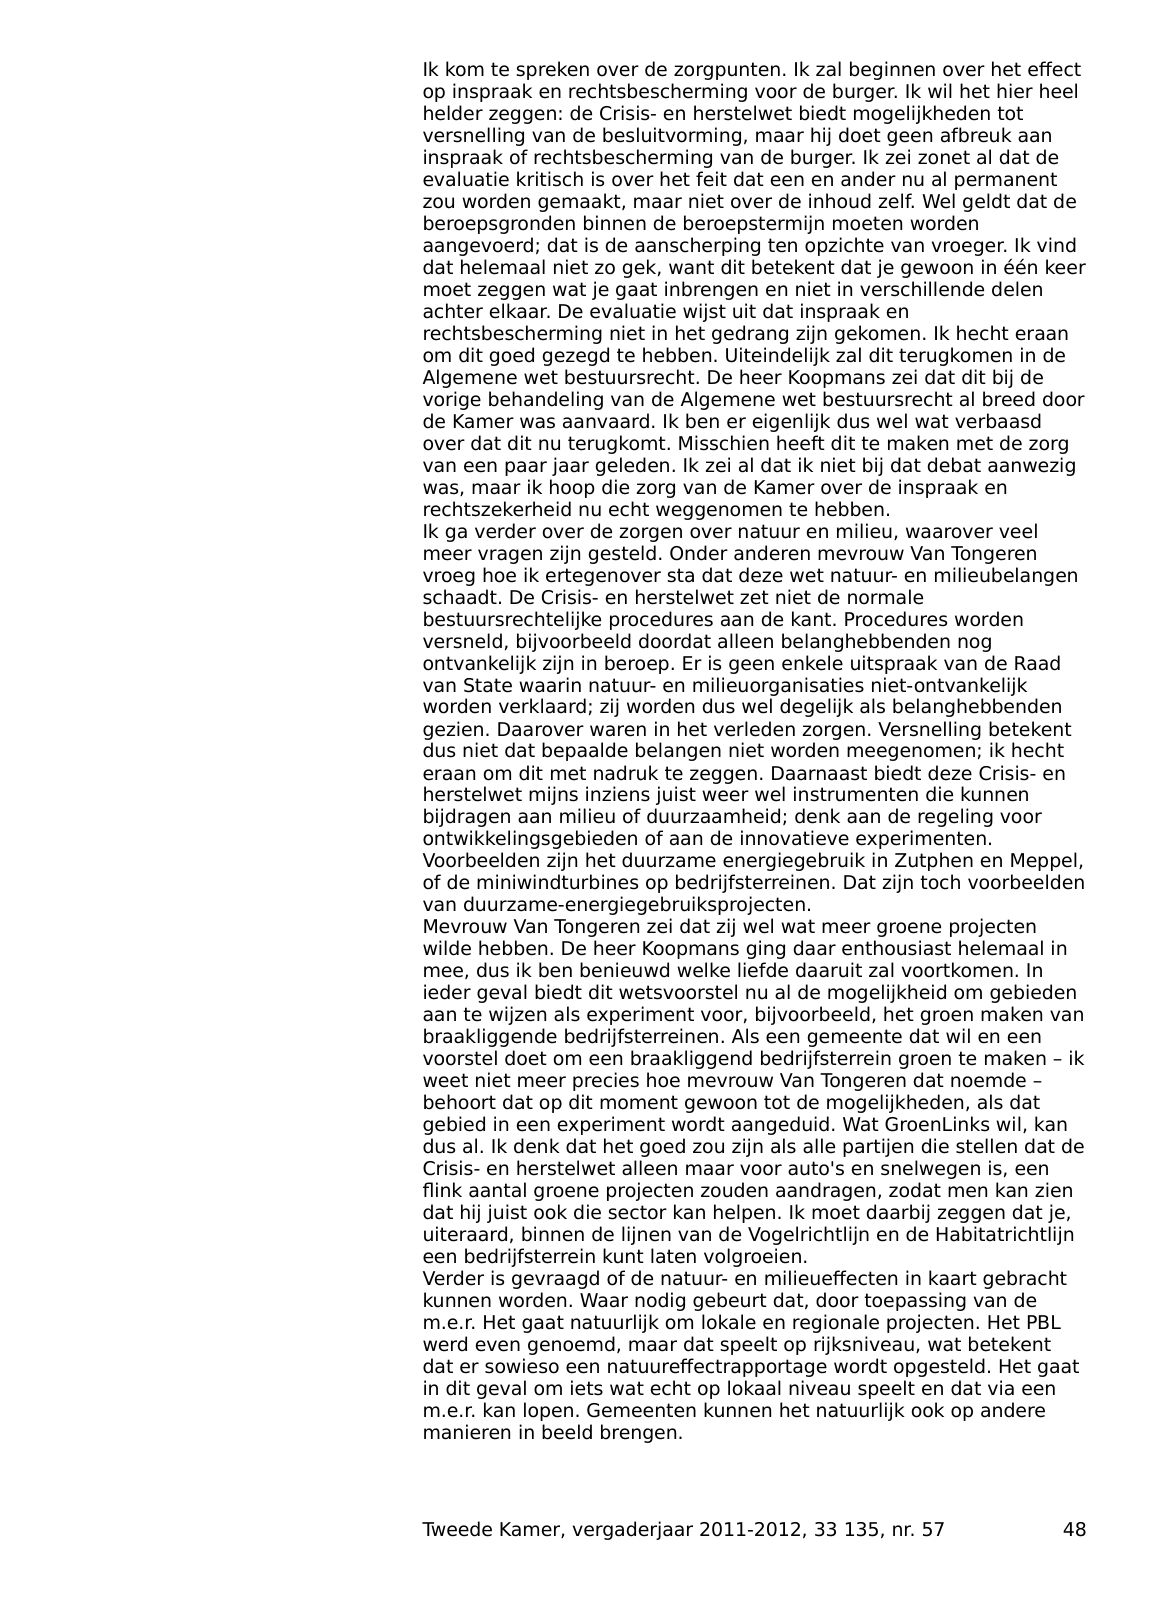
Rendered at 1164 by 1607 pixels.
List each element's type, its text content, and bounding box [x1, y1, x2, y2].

text Ik kom te spreken over de zorgpunten. Ik zal beginnen over het effect op inspraak en rechtsbescherming voor de burger. Ik wil het hier heel helder zeggen: de Crisis- en herstelwet biedt mogelijkheden tot versnelling van de besluitvorming, maar hij doet geen afbreuk aan inspraak of rechtsbescherming van de burger. Ik zei zonet al dat de evaluatie kritisch is over het feit dat een en ander nu al permanent zou worden gemaakt, maar niet over de inhoud zelf. Wel geldt dat de beroepsgronden binnen de beroepstermijn moeten worden aangevoerd; dat is de aanscherping ten opzichte van vroeger. Ik vind dat helemaal niet zo gek, want dit betekent dat je gewoon in één keer moet zeggen wat je gaat inbrengen en niet in verschillende delen achter elkaar. De evaluatie wijst uit dat inspraak en rechtsbescherming niet in het gedrang zijn gekomen. Ik hecht eraan om dit goed gezegd te hebben. Uiteindelijk zal dit terugkomen in de Algemene wet bestuursrecht. De heer Koopmans zei dat dit bij de vorige behandeling van de Algemene wet bestuursrecht al breed door de Kamer was aanvaard. Ik ben er eigenlijk dus wel wat verbaasd over dat dit nu terugkomt. Misschien heeft dit te maken met de zorg van een paar jaar geleden. Ik zei al dat ik niet bij dat debat aanwezig was, maar ik hoop die zorg van de Kamer over de inspraak en rechtszekerheid nu echt weggenomen te hebben. [422, 59, 1087, 521]
text Mevrouw Van Tongeren zei dat zij wel wat meer groene projecten wilde hebben. De heer Koopmans ging daar enthousiast helemaal in mee, dus ik ben benieuwd welke liefde daaruit zal voortkomen. In ieder geval biedt dit wetsvoorstel nu al de mogelijkheid om gebieden aan te wijzen als experiment voor, bijvoorbeeld, het groen maken van braakliggende bedrijfsterreinen. Als een gemeente dat wil en een voorstel doet om een braakliggend bedrijfsterrein groen te maken – ik weet niet meer precies hoe mevrouw Van Tongeren dat noemde – behoort dat op dit moment gewoon tot de mogelijkheden, als dat gebied in een experiment wordt aangeduid. Wat GroenLinks wil, kan dus al. Ik denk dat het goed zou zijn als alle partijen die stellen dat de Crisis- en herstelwet alleen maar voor auto's en snelwegen is, een flink aantal groene projecten zouden aandragen, zodat men kan zien dat hij juist ook die sector kan helpen. Ik moet daarbij zeggen dat je, uiteraard, binnen de lijnen van de Vogelrichtlijn en de Habitatrichtlijn een bedrijfsterrein kunt laten volgroeien. [422, 916, 1087, 1268]
text Ik ga verder over de zorgen over natuur en milieu, waarover veel meer vragen zijn gesteld. Onder anderen mevrouw Van Tongeren vroeg hoe ik ertegenover sta dat deze wet natuur- en milieubelangen schaadt. De Crisis- en herstelwet zet niet de normale bestuursrechtelijke procedures aan de kant. Procedures worden versneld, bijvoorbeeld doordat alleen belanghebbenden nog ontvankelijk zijn in beroep. Er is geen enkele uitspraak van de Raad van State waarin natuur- en milieuorganisaties niet-ontvankelijk worden verklaard; zij worden dus wel degelijk als belanghebbenden gezien. Daarover waren in het verleden zorgen. Versnelling betekent dus niet dat bepaalde belangen niet worden meegenomen; ik hecht eraan om dit met nadruk te zeggen. Daarnaast biedt deze Crisis- en herstelwet mijns inziens juist weer wel instrumenten die kunnen bijdragen aan milieu of duurzaamheid; denk aan de regeling voor ontwikkelingsgebieden of aan de innovatieve experimenten. Voorbeelden zijn het duurzame energiegebruik in Zutphen en Meppel, of de miniwindturbines op bedrijfsterreinen. Dat zijn toch voorbeelden van duurzame-energiegebruiksprojecten. [422, 521, 1087, 916]
text Verder is gevraagd of de natuur- en milieueffecten in kaart gebracht kunnen worden. Waar nodig gebeurt dat, door toepassing van de m.e.r. Het gaat natuurlijk om lokale en regionale projecten. Het PBL werd even genoemd, maar dat speelt op rijksniveau, wat betekent dat er sowieso een natuureffectrapportage wordt opgesteld. Het gaat in dit geval om iets wat echt op lokaal niveau speelt en dat via een m.e.r. kan lopen. Gemeenten kunnen het natuurlijk ook op andere manieren in beeld brengen. [422, 1268, 1087, 1444]
